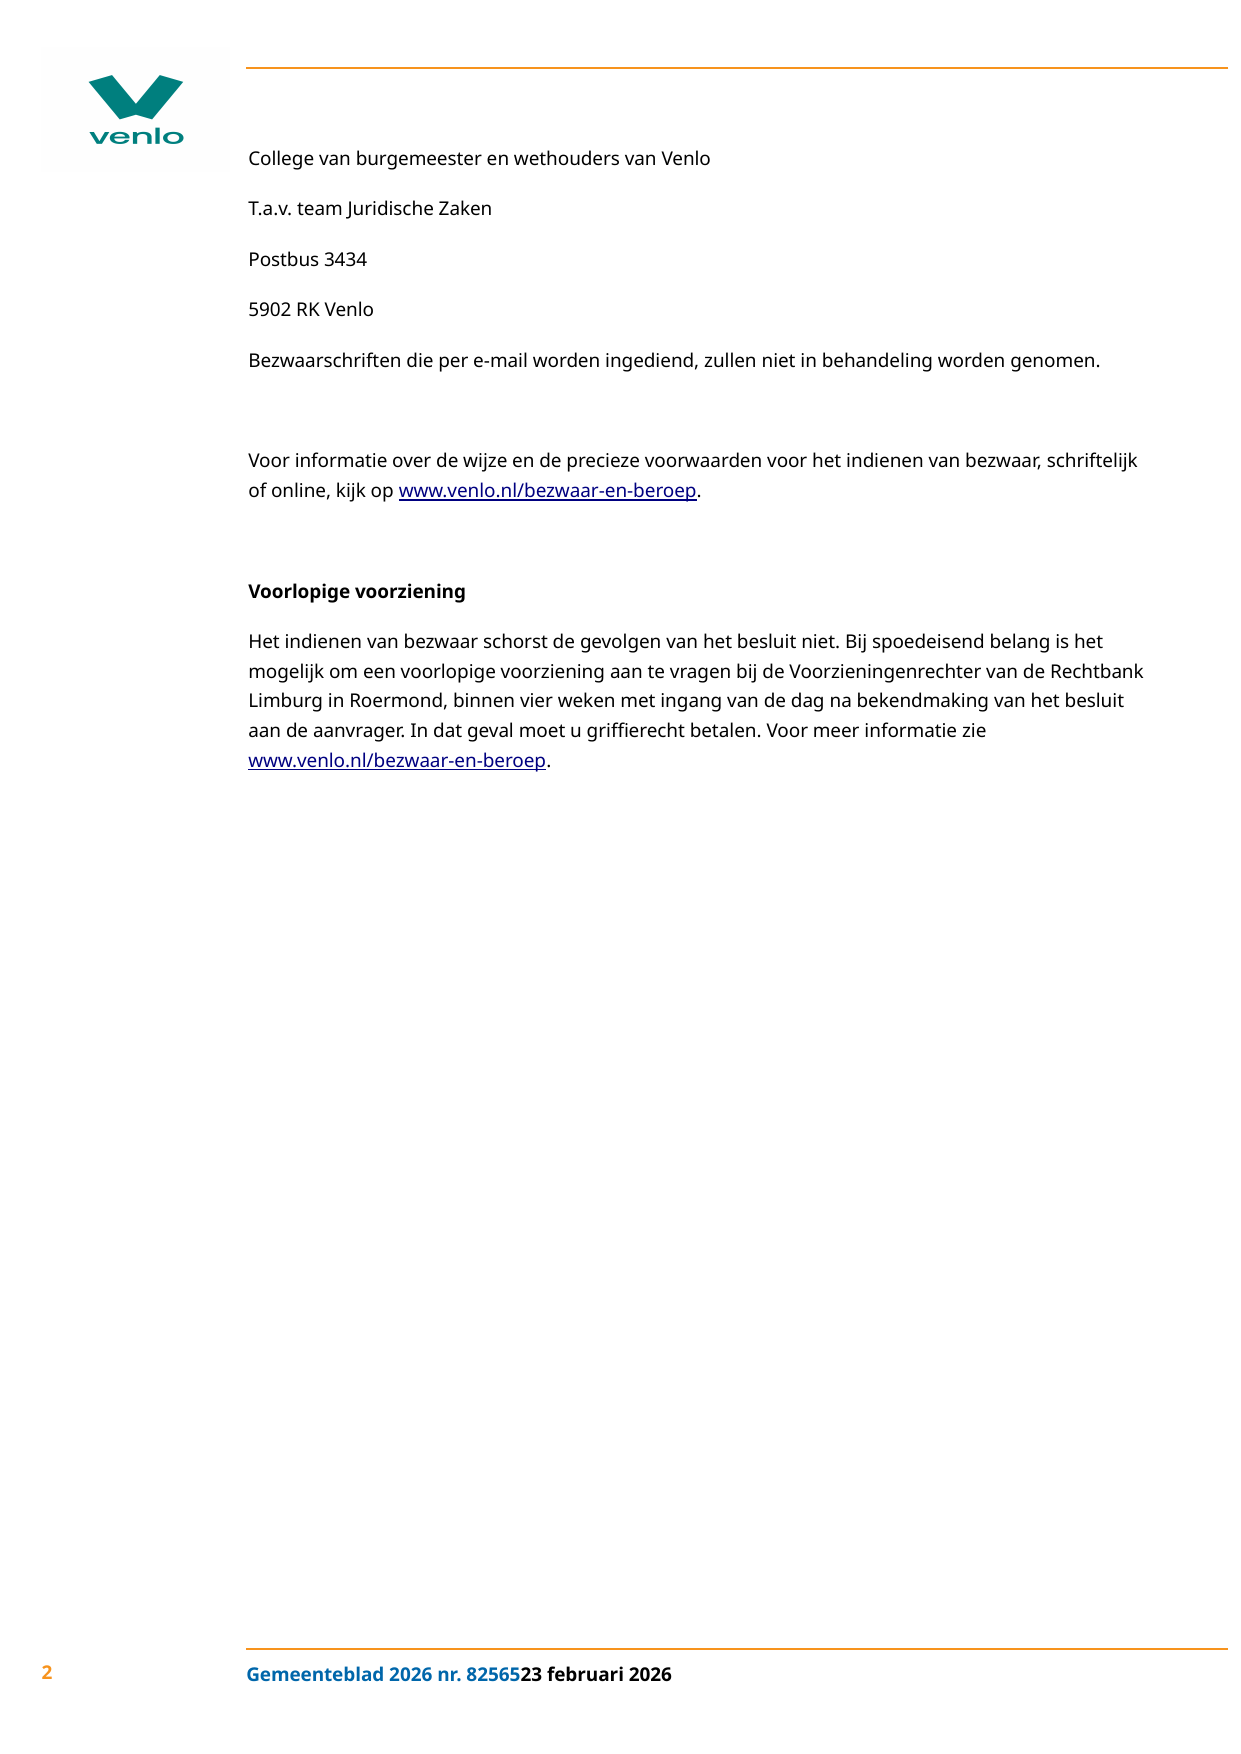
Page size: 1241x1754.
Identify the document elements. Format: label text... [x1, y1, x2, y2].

text Voorlopige voorziening [248, 578, 1152, 604]
text College van burgemeester en wethouders van Venlo [248, 145, 1152, 171]
text Bezwaarschriften die per e-mail worden ingediend, zullen niet in behandeling worden genomen. [248, 347, 1152, 373]
text 5902 RK Venlo [248, 296, 1152, 322]
text Postbus 3434 [248, 246, 1152, 272]
text T.a.v. team Juridische Zaken [248, 196, 1152, 221]
picture [41, 47, 231, 172]
text Voor informatie over de wijze en de precieze voorwaarden voor het indienen van bezwaar, schriftelijk of online, kijk op www.venlo.nl/bezwaar-en-beroep. [248, 448, 1152, 503]
text Het indienen van bezwaar schorst de gevolgen van het besluit niet. Bij spoedeisend belang is het mogelijk om een voorlopige voorziening aan te vragen bij de Voorzieningenrechter van de Rechtbank Limburg in Roermond, binnen vier weken met ingang van de dag na bekendmaking van het besluit aan de aanvrager. In dat geval moet u griffierecht betalen. Voor meer informatie zie www.venlo.nl/bezwaar-en-beroep. [248, 628, 1152, 773]
